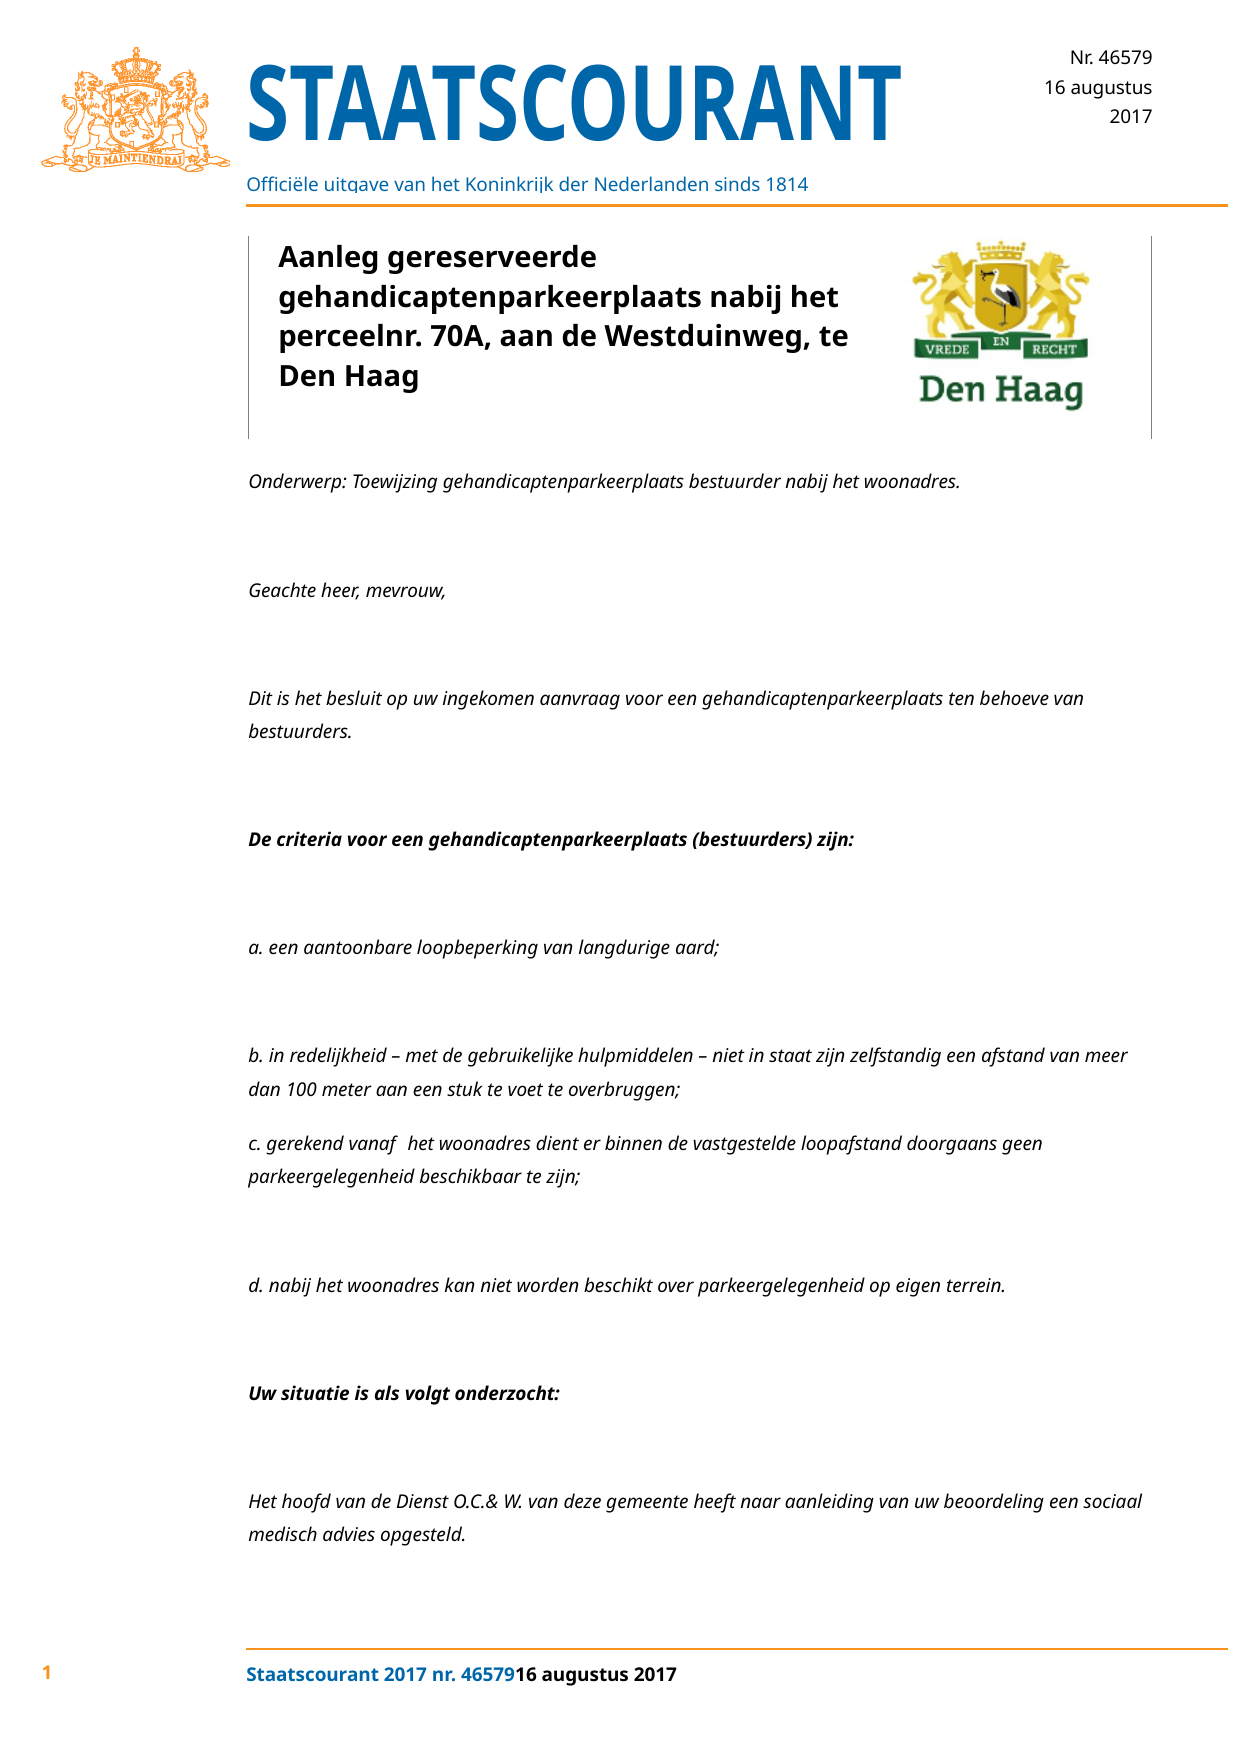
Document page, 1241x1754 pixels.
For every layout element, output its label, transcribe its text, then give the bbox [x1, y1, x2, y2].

picture [41, 47, 231, 172]
text b. in redelijkheid – met de gebruikelijke hulpmiddelen – niet in staat zijn zelfstandig een afstand van meer dan 100 meter aan een stuk te voet te overbruggen; [248, 1043, 1152, 1102]
table_header [850, 236, 899, 413]
text d. nabij het woonadres kan niet worden beschikt over parkeergelegenheid op eigen terrein. [248, 1272, 1152, 1297]
text De criteria voor een gehandicaptenparkeerplaats (bestuurders) zijn: [248, 826, 1152, 852]
table_header [1103, 236, 1151, 413]
text Het hoofd van de Dienst O.C.& W. van deze gemeente heeft naar aanleiding van uw beoordeling een sociaal medisch advies opgesteld. [248, 1488, 1152, 1547]
table_header Aanleg gereserveerde gehandicaptenparkeerplaats nabij het perceelnr. 70A, aan de Westduinweg, te Den Haag [249, 236, 850, 439]
text c. gerekend vanaf het woonadres dient er binnen de vastgestelde loopafstand doorgaans geen parkeergelegenheid beschikbaar te zijn; [248, 1130, 1152, 1189]
table_header [850, 414, 1151, 439]
text a. een aantoonbare loopbeperking van langdurige aard; [248, 934, 1152, 960]
text Dit is het besluit op uw ingekomen aanvraag voor een gehandicaptenparkeerplaats ten behoeve van bestuurders. [248, 685, 1152, 744]
text Onderwerp: Toewijzing gehandicaptenparkeerplaats bestuurder nabij het woonadres. [248, 469, 1152, 494]
text Geachte heer, mevrouw, [248, 577, 1152, 602]
text Uw situatie is als volgt onderzocht: [248, 1380, 1152, 1406]
picture [899, 236, 1103, 414]
